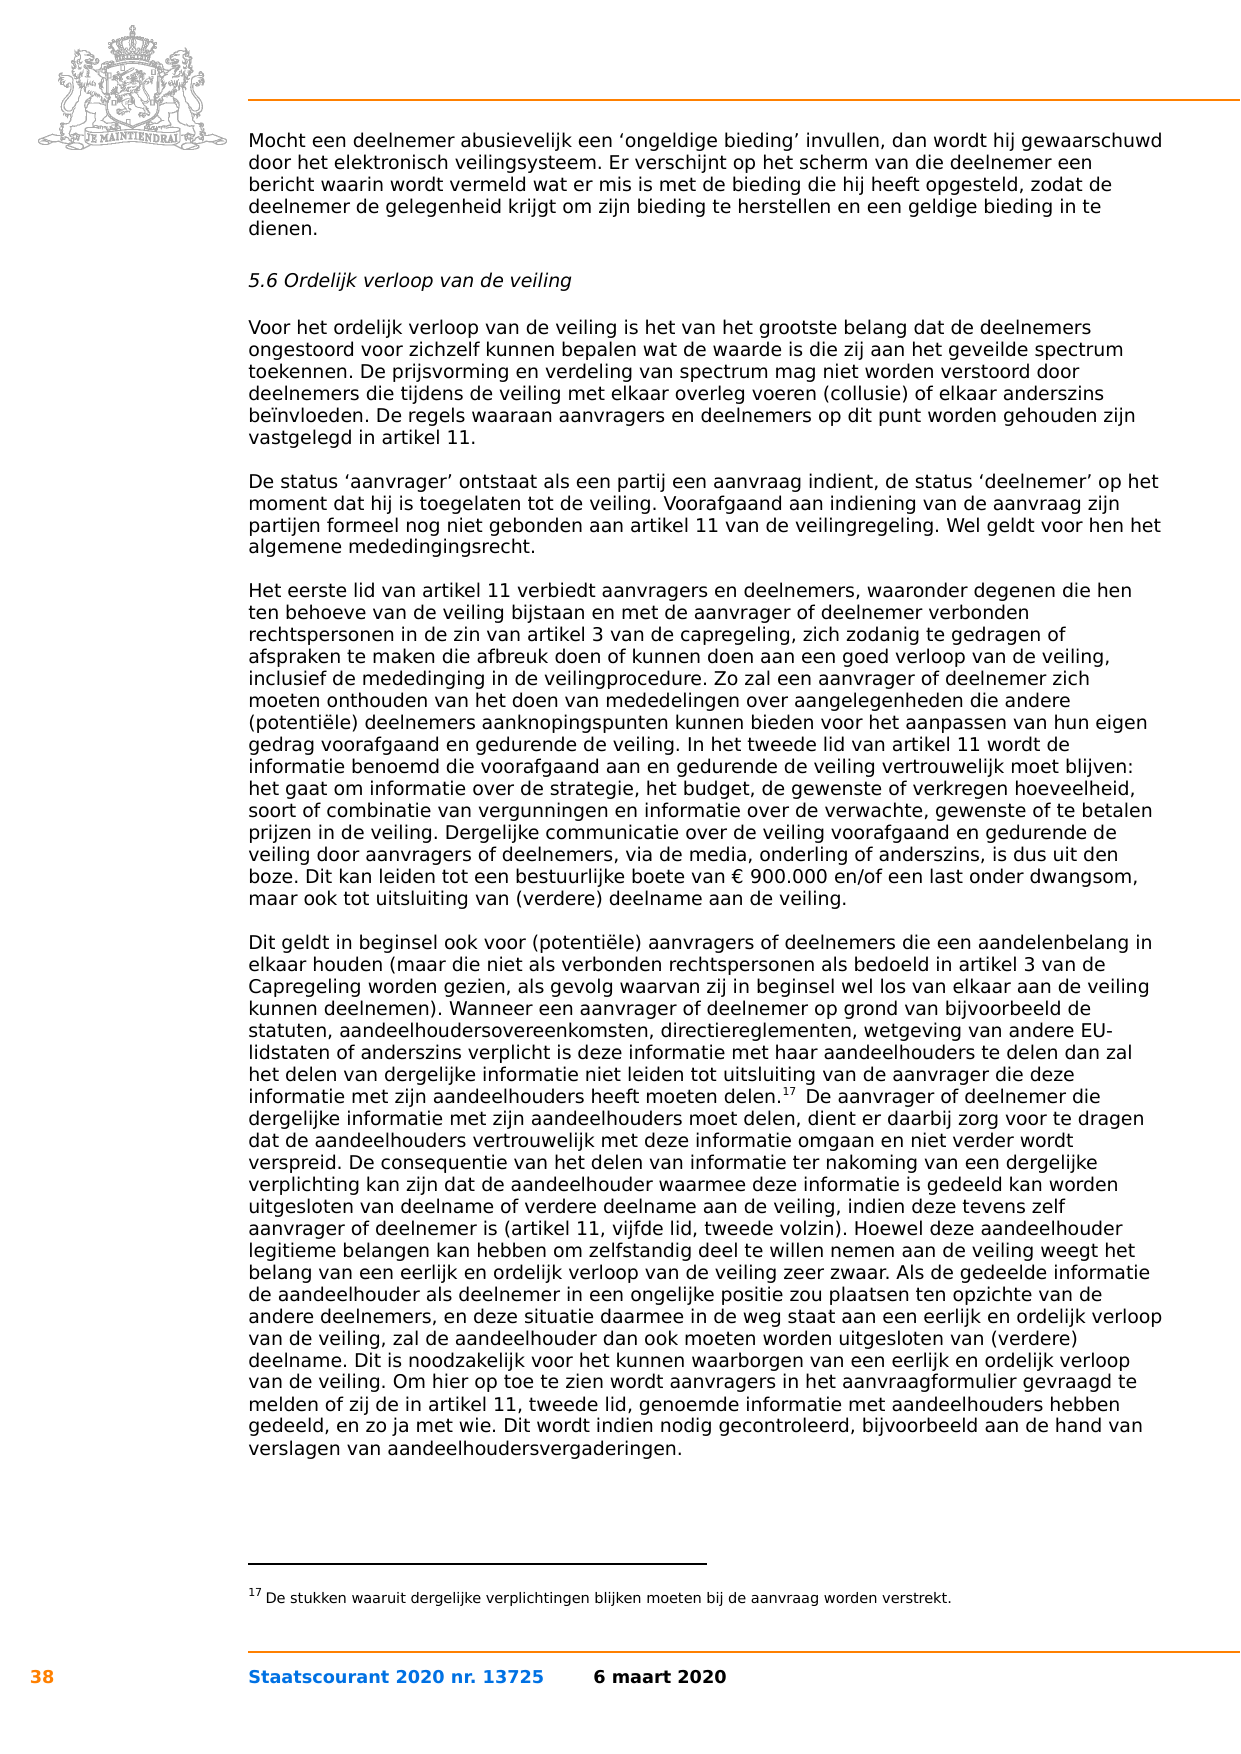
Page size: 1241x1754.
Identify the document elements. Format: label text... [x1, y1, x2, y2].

picture [38, 25, 227, 150]
text Mocht een deelnemer abusievelijk een ‘ongeldige bieding’ invullen, dan wordt hij gewaarschuwd door het elektronisch veilingsysteem. Er verschijnt op het scherm van die deelnemer een bericht waarin wordt vermeld wat er mis is met de bieding die hij heeft opgesteld, zodat de deelnemer de gelegenheid krijgt om zijn bieding te herstellen en een geldige bieding in te dienen. [248, 130, 1163, 240]
text De stukken waaruit dergelijke verplichtingen blijken moeten bij de aanvraag worden verstrekt. [248, 1586, 1163, 1608]
text Voor het ordelijk verloop van de veiling is het van het grootste belang dat de deelnemers ongestoord voor zichzelf kunnen bepalen wat de waarde is die zij aan het geveilde spectrum toekennen. De prijsvorming en verdeling van spectrum mag niet worden verstoord door deelnemers die tijdens de veiling met elkaar overleg voeren (collusie) of elkaar anderszins beïnvloeden. De regels waaraan aanvragers en deelnemers op dit punt worden gehouden zijn vastgelegd in artikel 11. [248, 317, 1163, 449]
text De status ‘aanvrager’ ontstaat als een partij een aanvraag indient, de status ‘deelnemer’ op het moment dat hij is toegelaten tot de veiling. Voorafgaand aan indiening van de aanvraag zijn partijen formeel nog niet gebonden aan artikel 11 van de veilingregeling. Wel geldt voor hen het algemene mededingingsrecht. [248, 471, 1163, 558]
text Dit geldt in beginsel ook voor (potentiële) aanvragers of deelnemers die een aandelenbelang in elkaar houden (maar die niet als verbonden rechtspersonen als bedoeld in artikel 3 van de Capregeling worden gezien, als gevolg waarvan zij in beginsel wel los van elkaar aan de veiling kunnen deelnemen). Wanneer een aanvrager of deelnemer op grond van bijvoorbeeld de statuten, aandeelhoudersovereenkomsten, directiereglementen, wetgeving van andere EU-lidstaten of anderszins verplicht is deze informatie met haar aandeelhouders te delen dan zal het delen van dergelijke informatie niet leiden tot uitsluiting van de aanvrager die deze informatie met zijn aandeelhouders heeft moeten delen. De aanvrager of deelnemer die dergelijke informatie met zijn aandeelhouders moet delen, dient er daarbij zorg voor te dragen dat de aandeelhouders vertrouwelijk met deze informatie omgaan en niet verder wordt verspreid. De consequentie van het delen van informatie ter nakoming van een dergelijke verplichting kan zijn dat de aandeelhouder waarmee deze informatie is gedeeld kan worden uitgesloten van deelname of verdere deelname aan de veiling, indien deze tevens zelf aanvrager of deelnemer is (artikel 11, vijfde lid, tweede volzin). Hoewel deze aandeelhouder legitieme belangen kan hebben om zelfstandig deel te willen nemen aan de veiling weegt het belang van een eerlijk en ordelijk verloop van de veiling zeer zwaar. Als de gedeelde informatie de aandeelhouder als deelnemer in een ongelijke positie zou plaatsen ten opzichte van de andere deelnemers, en deze situatie daarmee in de weg staat aan een eerlijk en ordelijk verloop van de veiling, zal de aandeelhouder dan ook moeten worden uitgesloten van (verdere) deelname. Dit is noodzakelijk voor het kunnen waarborgen van een eerlijk en ordelijk verloop van de veiling. Om hier op toe te zien wordt aanvragers in het aanvraagformulier gevraagd te melden of zij de in artikel 11, tweede lid, genoemde informatie met aandeelhouders hebben gedeeld, en zo ja met wie. Dit wordt indien nodig gecontroleerd, bijvoorbeeld aan de hand van verslagen van aandeelhoudersvergaderingen. [248, 932, 1163, 1459]
text Het eerste lid van artikel 11 verbiedt aanvragers en deelnemers, waaronder degenen die hen ten behoeve van de veiling bijstaan en met de aanvrager of deelnemer verbonden rechtspersonen in de zin van artikel 3 van de capregeling, zich zodanig te gedragen of afspraken te maken die afbreuk doen of kunnen doen aan een goed verloop van de veiling, inclusief de mededinging in de veilingprocedure. Zo zal een aanvrager of deelnemer zich moeten onthouden van het doen van mededelingen over aangelegenheden die andere (potentiële) deelnemers aanknopingspunten kunnen bieden voor het aanpassen van hun eigen gedrag voorafgaand en gedurende de veiling. In het tweede lid van artikel 11 wordt de informatie benoemd die voorafgaand aan en gedurende de veiling vertrouwelijk moet blijven: het gaat om informatie over de strategie, het budget, de gewenste of verkregen hoeveelheid, soort of combinatie van vergunningen en informatie over de verwachte, gewenste of te betalen prijzen in de veiling. Dergelijke communicatie over de veiling voorafgaand en gedurende de veiling door aanvragers of deelnemers, via de media, onderling of anderszins, is dus uit den boze. Dit kan leiden tot een bestuurlijke boete van € 900.000 en/of een last onder dwangsom, maar ook tot uitsluiting van (verdere) deelname aan de veiling. [248, 580, 1163, 910]
subtitle 5.6 Ordelijk verloop van de veiling [248, 270, 1163, 292]
